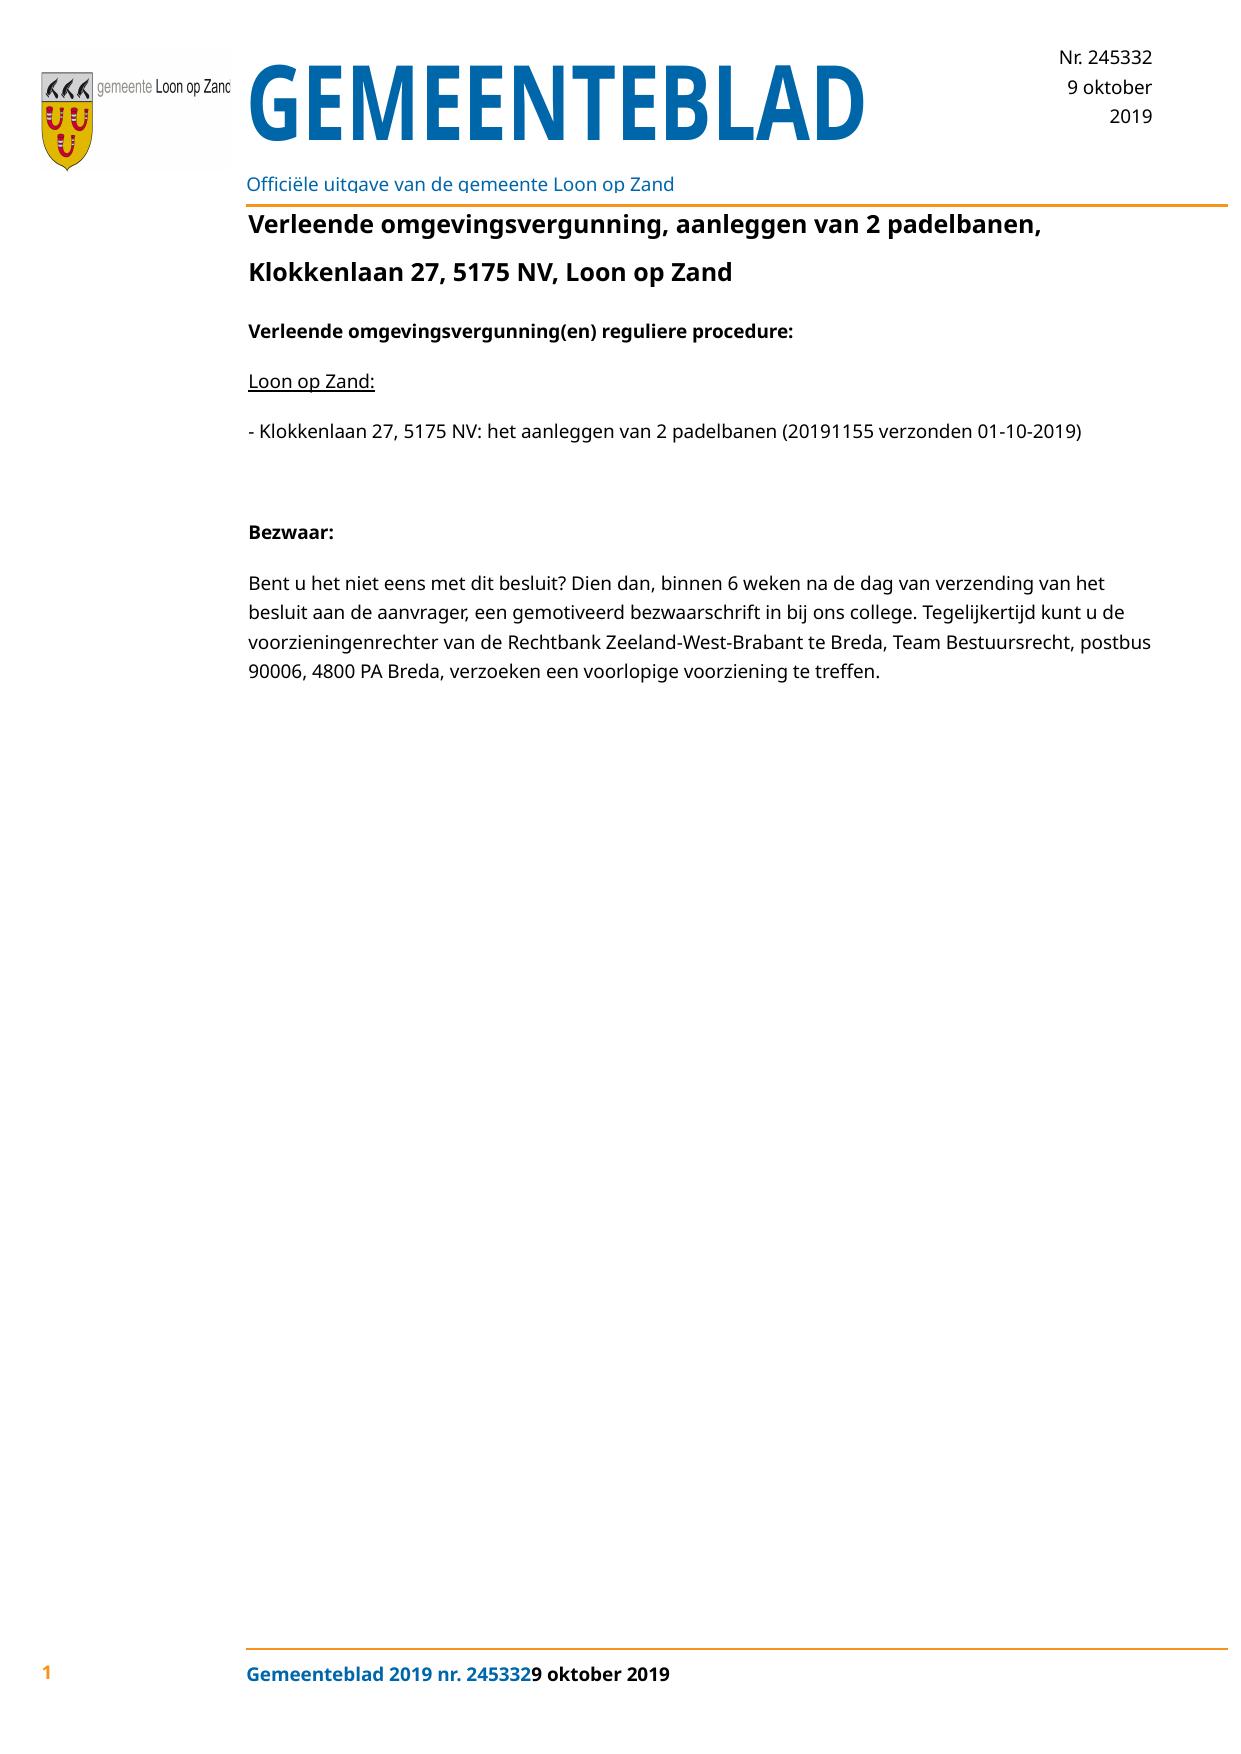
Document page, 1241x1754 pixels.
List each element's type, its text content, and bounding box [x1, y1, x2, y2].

text Loon op Zand: [248, 368, 1152, 394]
text Bezwaar: [248, 519, 1152, 545]
text - Klokkenlaan 27, 5175 NV: het aanleggen van 2 padelbanen (20191155 verzonden 01-10-2019) [248, 419, 1152, 444]
text Bent u het niet eens met dit besluit? Dien dan, binnen 6 weken na de dag van verzending van het besluit aan de aanvrager, een gemotiveerd bezwaarschrift in bij ons college. Tegelijkertijd kunt u de voorzieningenrechter van de Rechtbank Zeeland-West-Brabant te Breda, Team Bestuursrecht, postbus 90006, 4800 PA Breda, verzoeken een voorlopige voorziening te treffen. [248, 570, 1152, 684]
text Verleende omgevingsvergunning(en) reguliere procedure: [248, 318, 1152, 344]
picture [41, 47, 231, 172]
text Verleende omgevingsvergunning, aanleggen van 2 padelbanen, Klokkenlaan 27, 5175 NV, Loon op Zand [248, 207, 1152, 288]
